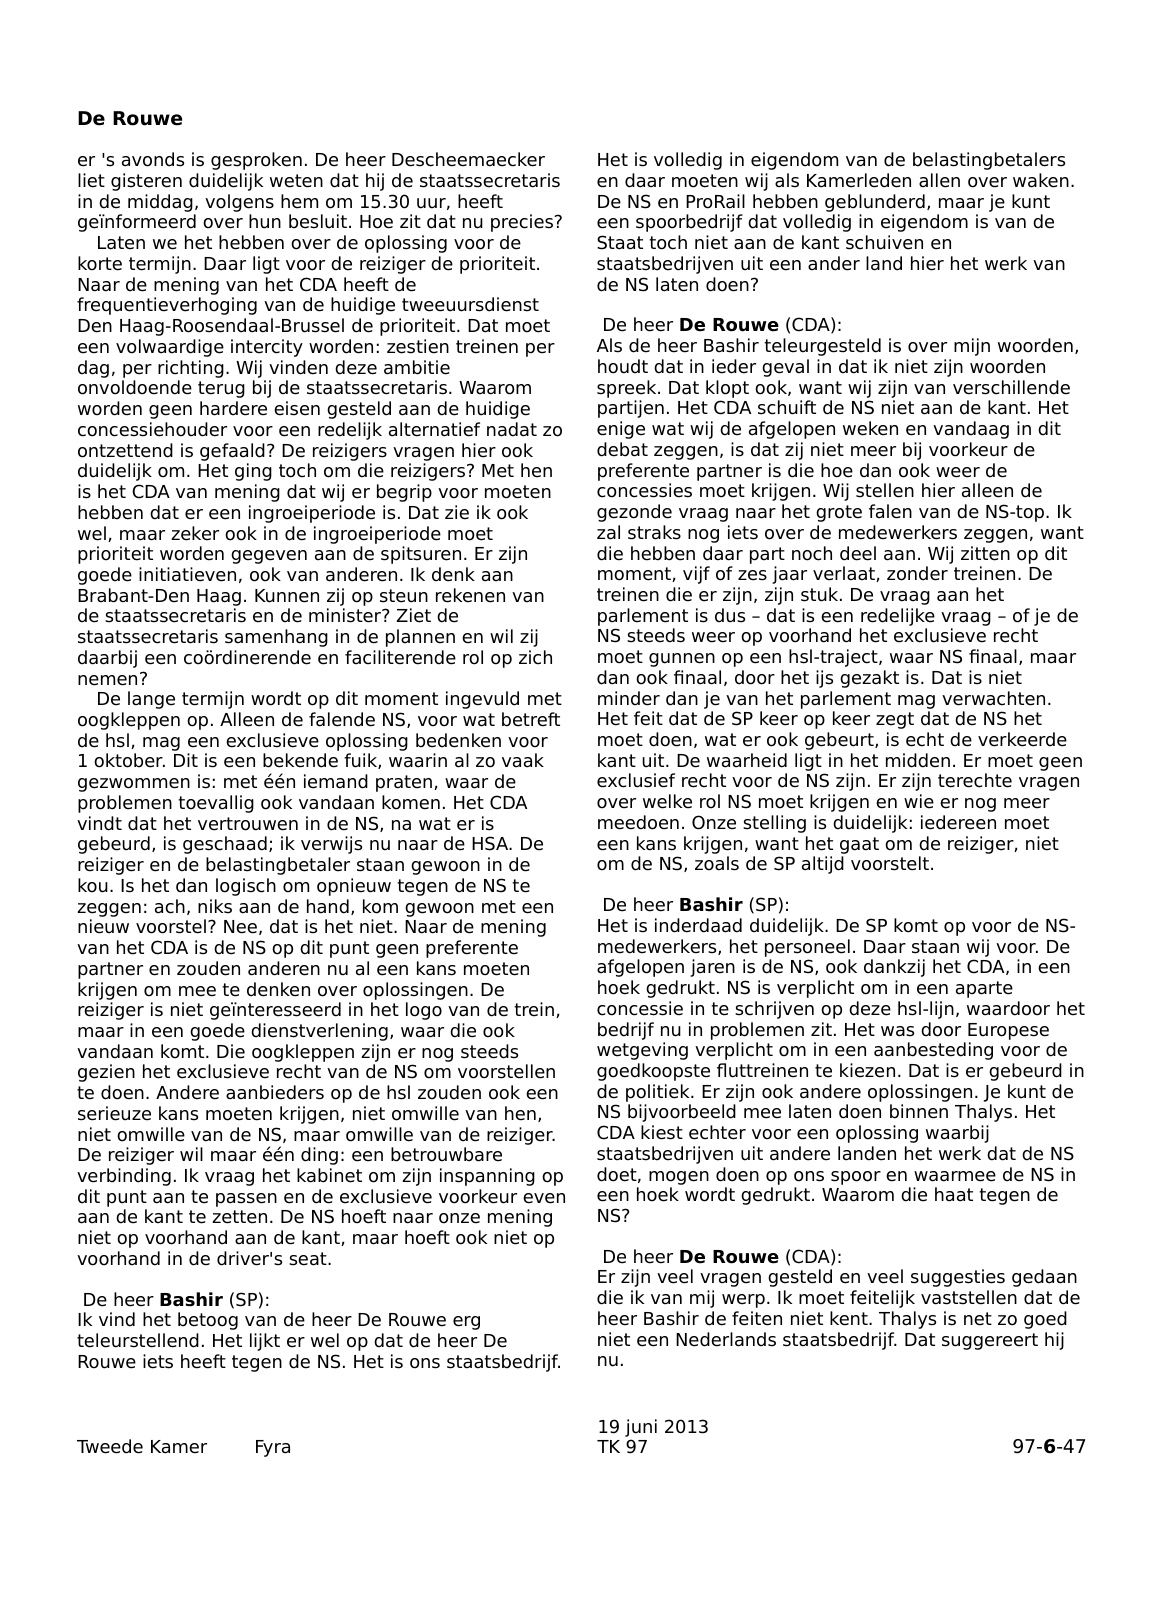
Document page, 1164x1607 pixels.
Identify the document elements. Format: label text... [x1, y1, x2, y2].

text De heer De Rouwe (CDA): [596, 1247, 1087, 1267]
text De lange termijn wordt op dit moment ingevuld met oogkleppen op. Alleen de falende NS, voor wat betreft de hsl, mag een exclusieve oplossing bedenken voor 1 oktober. Dit is een bekende fuik, waarin al zo vaak gezwommen is: met één iemand praten, waar de problemen toevallig ook vandaan komen. Het CDA vindt dat het vertrouwen in de NS, na wat er is gebeurd, is geschaad; ik verwijs nu naar de HSA. De reiziger en de belastingbetaler staan gewoon in de kou. Is het dan logisch om opnieuw tegen de NS te zeggen: ach, niks aan de hand, kom gewoon met een nieuw voorstel? Nee, dat is het niet. Naar de mening van het CDA is de NS op dit punt geen preferente partner en zouden anderen nu al een kans moeten krijgen om mee te denken over oplossingen. De reiziger is niet geïnteresseerd in het logo van de trein, maar in een goede dienstverlening, waar die ook vandaan komt. Die oogkleppen zijn er nog steeds gezien het exclusieve recht van de NS om voorstellen te doen. Andere aanbieders op de hsl zouden ook een serieuze kans moeten krijgen, niet omwille van hen, niet omwille van de NS, maar omwille van de reiziger. De reiziger wil maar één ding: een betrouwbare verbinding. Ik vraag het kabinet om zijn inspanning op dit punt aan te passen en de exclusieve voorkeur even aan de kant te zetten. De NS hoeft naar onze mening niet op voorhand aan de kant, maar hoeft ook niet op voorhand in de driver's seat. [77, 689, 567, 1269]
text Laten we het hebben over de oplossing voor de korte termijn. Daar ligt voor de reiziger de prioriteit. Naar de mening van het CDA heeft de frequentieverhoging van de huidige tweeuursdienst Den Haag-Roosendaal-Brussel de prioriteit. Dat moet een volwaardige intercity worden: zestien treinen per dag, per richting. Wij vinden deze ambitie onvoldoende terug bij de staatssecretaris. Waarom worden geen hardere eisen gesteld aan de huidige concessiehouder voor een redelijk alternatief nadat zo ontzettend is gefaald? De reizigers vragen hier ook duidelijk om. Het ging toch om die reizigers? Met hen is het CDA van mening dat wij er begrip voor moeten hebben dat er een ingroeiperiode is. Dat zie ik ook wel, maar zeker ook in de ingroeiperiode moet prioriteit worden gegeven aan de spitsuren. Er zijn goede initiatieven, ook van anderen. Ik denk aan Brabant-Den Haag. Kunnen zij op steun rekenen van de staatssecretaris en de minister? Ziet de staatssecretaris samenhang in de plannen en wil zij daarbij een coördinerende en faciliterende rol op zich nemen? [77, 233, 567, 689]
text Als de heer Bashir teleurgesteld is over mijn woorden, houdt dat in ieder geval in dat ik niet zijn woorden spreek. Dat klopt ook, want wij zijn van verschillende partijen. Het CDA schuift de NS niet aan de kant. Het enige wat wij de afgelopen weken en vandaag in dit debat zeggen, is dat zij niet meer bij voorkeur de preferente partner is die hoe dan ook weer de concessies moet krijgen. Wij stellen hier alleen de gezonde vraag naar het grote falen van de NS-top. Ik zal straks nog iets over de medewerkers zeggen, want die hebben daar part noch deel aan. Wij zitten op dit moment, vijf of zes jaar verlaat, zonder treinen. De treinen die er zijn, zijn stuk. De vraag aan het parlement is dus – dat is een redelijke vraag – of je de NS steeds weer op voorhand het exclusieve recht moet gunnen op een hsl-traject, waar NS finaal, maar dan ook finaal, door het ijs gezakt is. Dat is niet minder dan je van het parlement mag verwachten. Het feit dat de SP keer op keer zegt dat de NS het moet doen, wat er ook gebeurt, is echt de verkeerde kant uit. De waarheid ligt in het midden. Er moet geen exclusief recht voor de NS zijn. Er zijn terechte vragen over welke rol NS moet krijgen en wie er nog meer meedoen. Onze stelling is duidelijk: iedereen moet een kans krijgen, want het gaat om de reiziger, niet om de NS, zoals de SP altijd voorstelt. [596, 336, 1087, 875]
text De heer Bashir (SP): [77, 1289, 567, 1310]
text Het is volledig in eigendom van de belastingbetalers en daar moeten wij als Kamerleden allen over waken. De NS en ProRail hebben geblunderd, maar je kunt een spoorbedrijf dat volledig in eigendom is van de Staat toch niet aan de kant schuiven en staatsbedrijven uit een ander land hier het werk van de NS laten doen? [596, 150, 1087, 295]
text De heer De Rouwe (CDA): [596, 315, 1087, 336]
text er 's avonds is gesproken. De heer Descheemaecker liet gisteren duidelijk weten dat hij de staatssecretaris in de middag, volgens hem om 15.30 uur, heeft geïnformeerd over hun besluit. Hoe zit dat nu precies? [77, 150, 567, 233]
text Ik vind het betoog van de heer De Rouwe erg teleurstellend. Het lijkt er wel op dat de heer De Rouwe iets heeft tegen de NS. Het is ons staatsbedrijf. [77, 1310, 567, 1372]
text Het is inderdaad duidelijk. De SP komt op voor de NS-medewerkers, het personeel. Daar staan wij voor. De afgelopen jaren is de NS, ook dankzij het CDA, in een hoek gedrukt. NS is verplicht om in een aparte concessie in te schrijven op deze hsl-lijn, waardoor het bedrijf nu in problemen zit. Het was door Europese wetgeving verplicht om in een aanbesteding voor de goedkoopste fluttreinen te kiezen. Dat is er gebeurd in de politiek. Er zijn ook andere oplossingen. Je kunt de NS bijvoorbeeld mee laten doen binnen Thalys. Het CDA kiest echter voor een oplossing waarbij staatsbedrijven uit andere landen het werk dat de NS doet, mogen doen op ons spoor en waarmee de NS in een hoek wordt gedrukt. Waarom die haat tegen de NS? [596, 916, 1087, 1227]
text Er zijn veel vragen gesteld en veel suggesties gedaan die ik van mij werp. Ik moet feitelijk vaststellen dat de heer Bashir de feiten niet kent. Thalys is net zo goed niet een Nederlands staatsbedrijf. Dat suggereert hij nu. [596, 1267, 1087, 1371]
text De heer Bashir (SP): [596, 895, 1087, 916]
